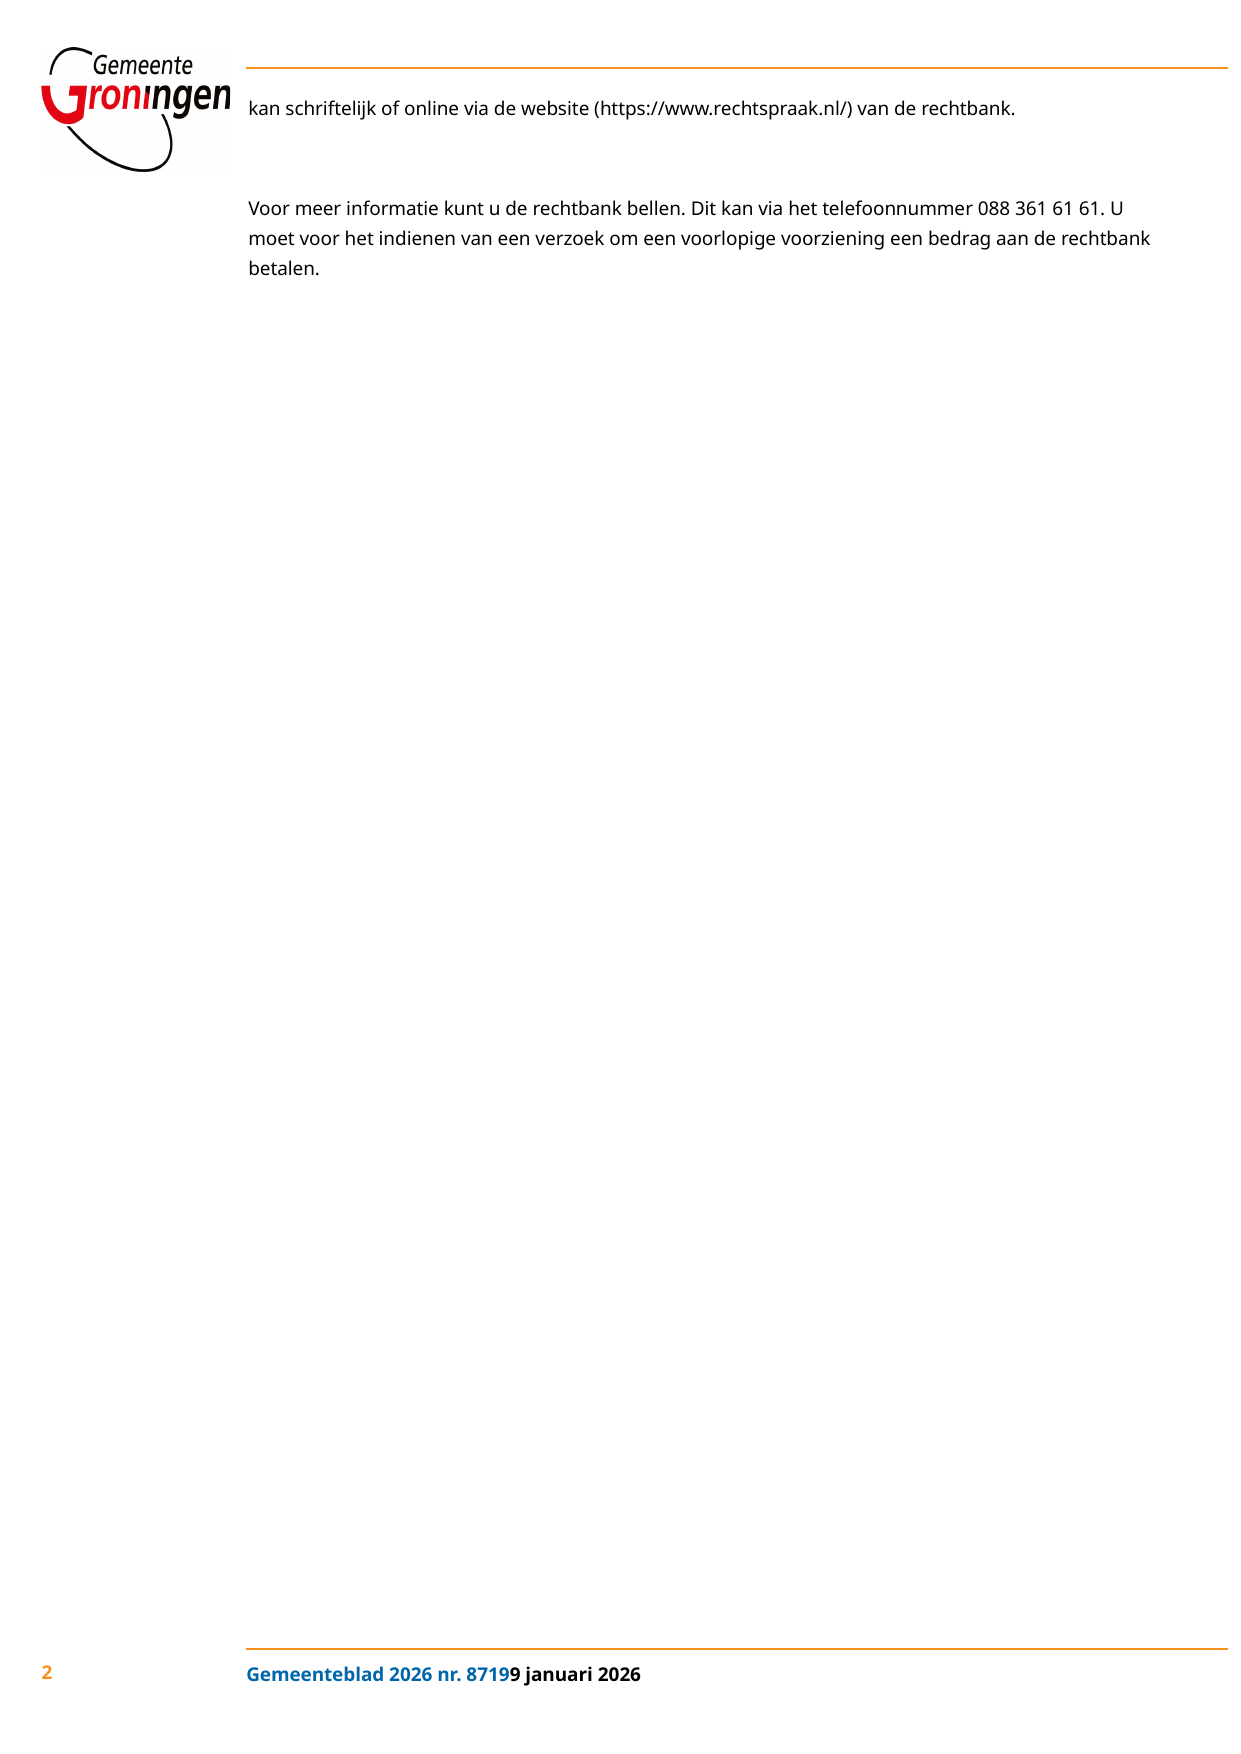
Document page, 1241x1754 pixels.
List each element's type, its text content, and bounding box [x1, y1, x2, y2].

text Voor meer informatie kunt u de rechtbank bellen. Dit kan via het telefoonnummer 088 361 61 61. U moet voor het indienen van een verzoek om een voorlopige voorziening een bedrag aan de rechtbank betalen. [248, 196, 1152, 281]
text kan schriftelijk of online via de website (https://www.rechtspraak.nl/) van de rechtbank. [248, 95, 1152, 121]
picture [41, 47, 231, 172]
